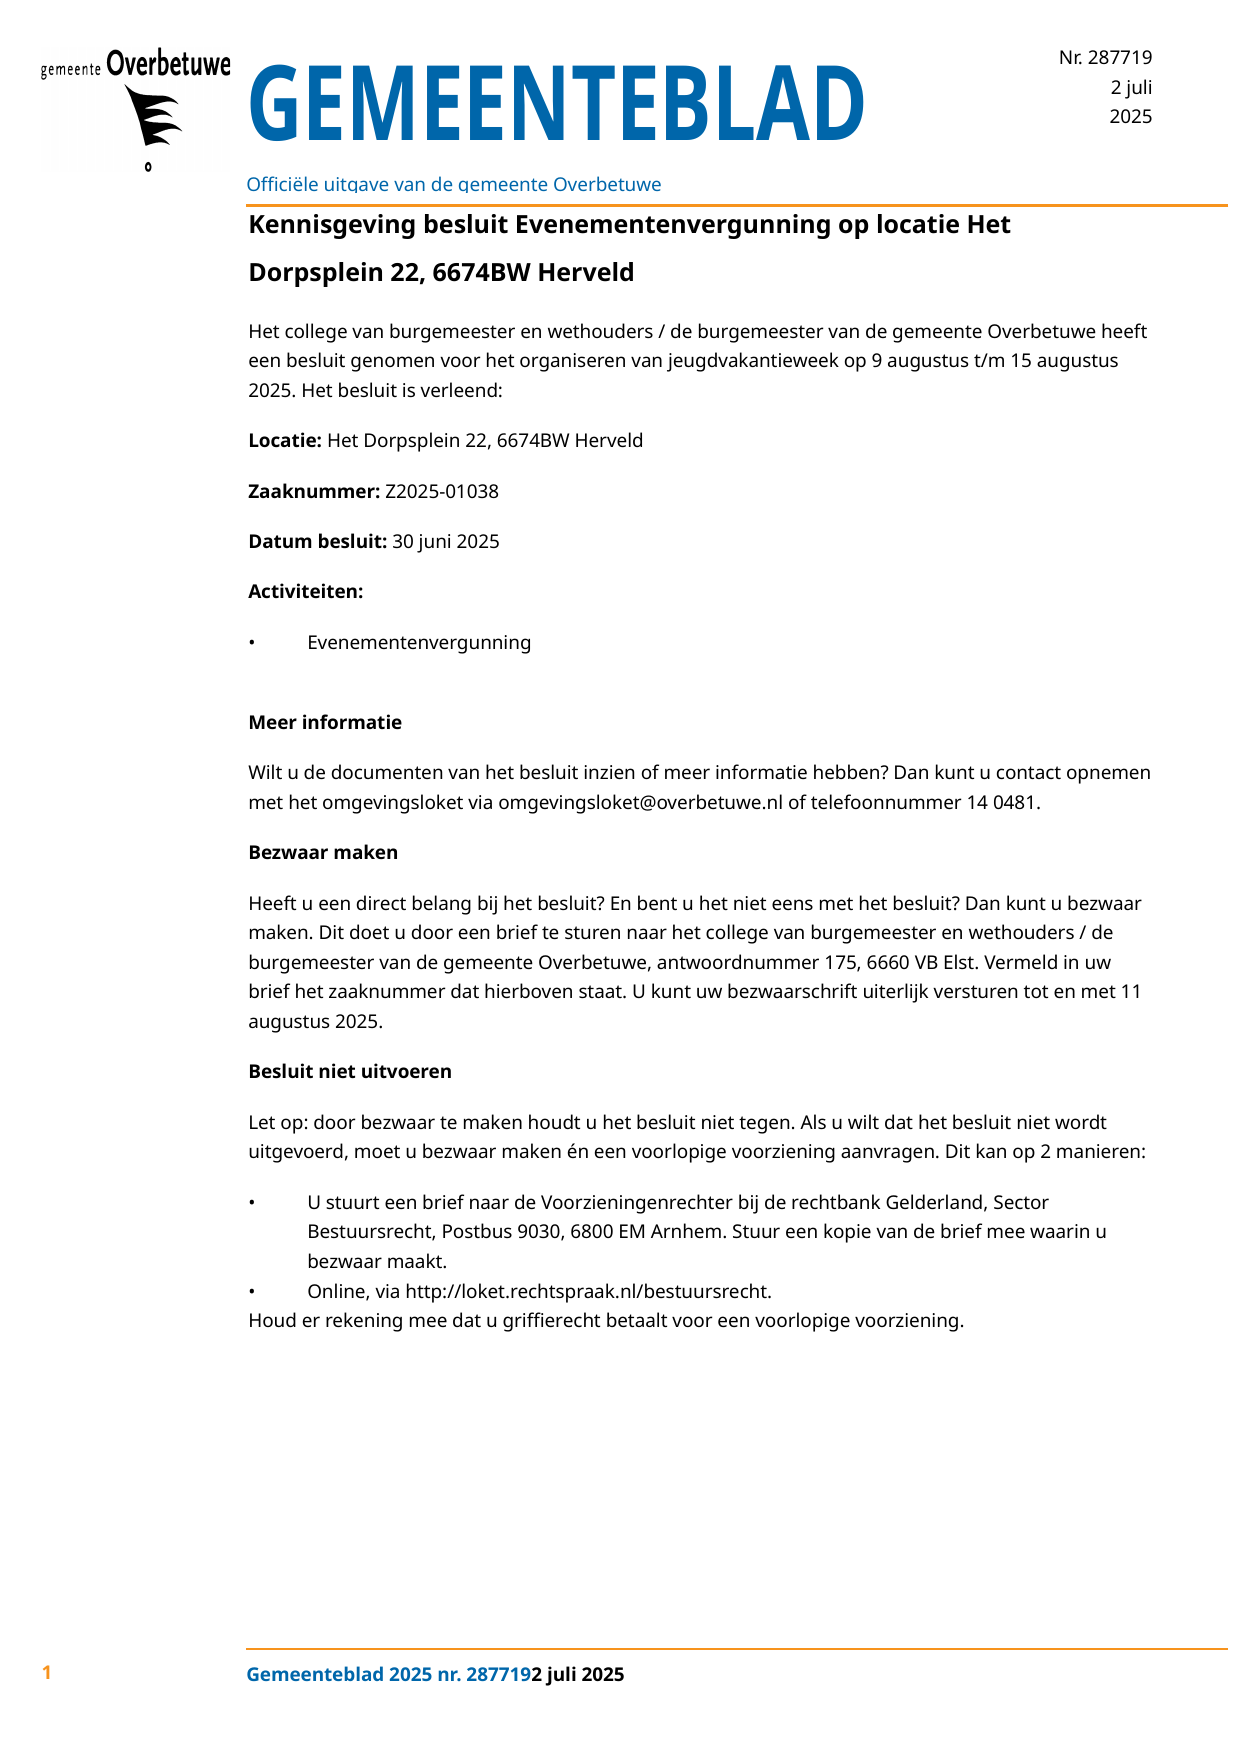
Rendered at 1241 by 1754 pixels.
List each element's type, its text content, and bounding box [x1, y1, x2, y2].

text Activiteiten: [248, 579, 1152, 604]
picture [41, 47, 231, 172]
text Heeft u een direct belang bij het besluit? En bent u het niet eens met het besluit? Dan kunt u bezwaar maken. Dit doet u door een brief te sturen naar het college van burgemeester en wethouders / de burgemeester van de gemeente Overbetuwe, antwoordnummer 175, 6660 VB Elst. Vermeld in uw brief het zaaknummer dat hierboven staat. U kunt uw bezwaarschrift uiterlijk versturen tot en met 11 augustus 2025. [248, 890, 1152, 1034]
text Wilt u de documenten van het besluit inzien of meer informatie hebben? Dan kunt u contact opnemen met het omgevingsloket via omgevingsloket@overbetuwe.nl of telefoonnummer 14 0481. [248, 759, 1152, 815]
text Besluit niet uitvoeren [248, 1059, 1152, 1084]
text Het college van burgemeester en wethouders / de burgemeester van de gemeente Overbetuwe heeft een besluit genomen voor het organiseren van jeugdvakantieweek op 9 augustus t/m 15 augustus 2025. Het besluit is verleend: [248, 318, 1152, 403]
text Bezwaar maken [248, 839, 1152, 865]
text Datum besluit: 30 juni 2025 [248, 528, 1152, 554]
list U stuurt een brief naar de Voorzieningenrechter bij de rechtbank Gelderland, Sector Bestuursrecht, Postbus 9030, 6800 EM Arnhem. Stuur een kopie van de brief mee waarin u bezwaar maakt. [248, 1189, 1152, 1274]
text Kennisgeving besluit Evenementenvergunning op locatie Het Dorpsplein 22, 6674BW Herveld [248, 207, 1152, 288]
text Let op: door bezwaar te maken houdt u het besluit niet tegen. Als u wilt dat het besluit niet wordt uitgevoerd, moet u bezwaar maken én een voorlopige voorziening aanvragen. Dit kan op 2 manieren: [248, 1109, 1152, 1164]
text Locatie: Het Dorpsplein 22, 6674BW Herveld [248, 427, 1152, 453]
text Zaaknummer: Z2025-01038 [248, 478, 1152, 504]
list Evenementenvergunning [248, 629, 1152, 655]
list Online, via http://loket.rechtspraak.nl/bestuursrecht. [248, 1278, 1152, 1304]
text Meer informatie [248, 709, 1152, 735]
text Houd er rekening mee dat u griffierecht betaalt voor een voorlopige voorziening. [248, 1307, 1152, 1333]
